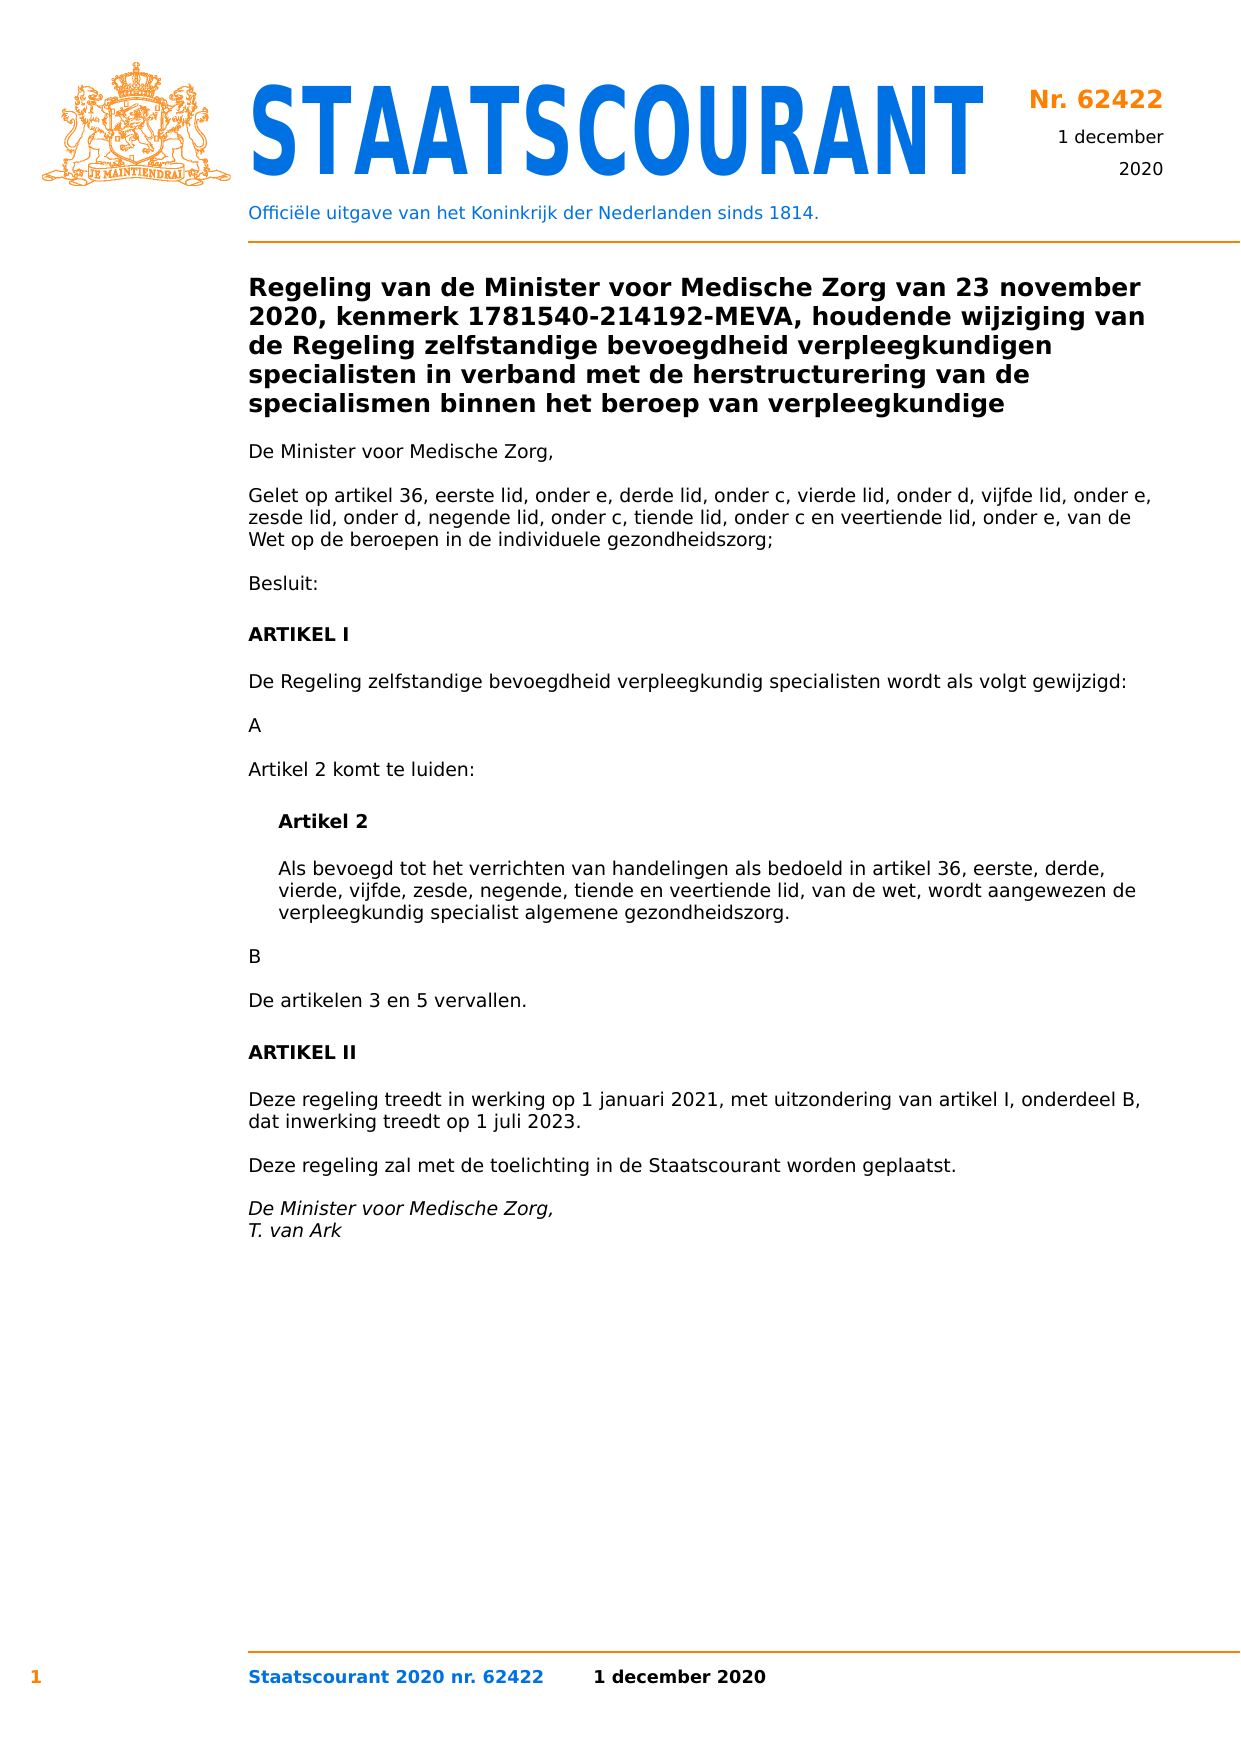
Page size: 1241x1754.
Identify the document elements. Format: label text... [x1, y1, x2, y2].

text Deze regeling treedt in werking op 1 januari 2021, met uitzondering van artikel I, onderdeel B, dat inwerking treedt op 1 juli 2023. [248, 1089, 1163, 1133]
table_cell 1 december [998, 121, 1240, 153]
table_header Nr. 62422 [998, 62, 1240, 121]
table_header [25, 62, 248, 241]
text De Minister voor Medische Zorg, T. van Ark [248, 1198, 1163, 1242]
text B [248, 946, 1163, 968]
text De Regeling zelfstandige bevoegdheid verpleegkundig specialisten wordt als volgt gewijzigd: [248, 671, 1163, 693]
table_cell Officiële uitgave van het Koninkrijk der Nederlanden sinds 1814. [248, 203, 1240, 241]
text Besluit: [248, 572, 1163, 594]
text De Minister voor Medische Zorg, [248, 441, 1163, 463]
subtitle Artikel 2 [278, 811, 1163, 833]
text Gelet op artikel 36, eerste lid, onder e, derde lid, onder c, vierde lid, onder d, vijfde lid, onder e, zesde lid, onder d, negende lid, onder c, tiende lid, onder c en veertiende lid, onder e, van de Wet op de beroepen in de individuele gezondheidszorg; [248, 484, 1163, 551]
table_header STAATSCOURANT [248, 62, 998, 203]
text Als bevoegd tot het verrichten van handelingen als bedoeld in artikel 36, eerste, derde, vierde, vijfde, zesde, negende, tiende en veertiende lid, van de wet, wordt aangewezen de verpleegkundig specialist algemene gezondheidszorg. [278, 858, 1163, 924]
table_cell 2020 [998, 153, 1240, 203]
text De artikelen 3 en 5 vervallen. [248, 990, 1163, 1012]
text Deze regeling zal met de toelichting in de Staatscourant worden geplaatst. [248, 1154, 1163, 1176]
subtitle ARTIKEL I [248, 624, 1163, 646]
text A [248, 715, 1163, 737]
text Artikel 2 komt te luiden: [248, 759, 1163, 781]
picture [41, 62, 231, 186]
subtitle ARTIKEL II [248, 1042, 1163, 1064]
subtitle Regeling van de Minister voor Medische Zorg van 23 november 2020, kenmerk 1781540-214192-MEVA, houdende wijziging van de Regeling zelfstandige bevoegdheid verpleegkundigen specialisten in verband met de herstructurering van de specialismen binnen het beroep van verpleegkundige [248, 273, 1163, 419]
